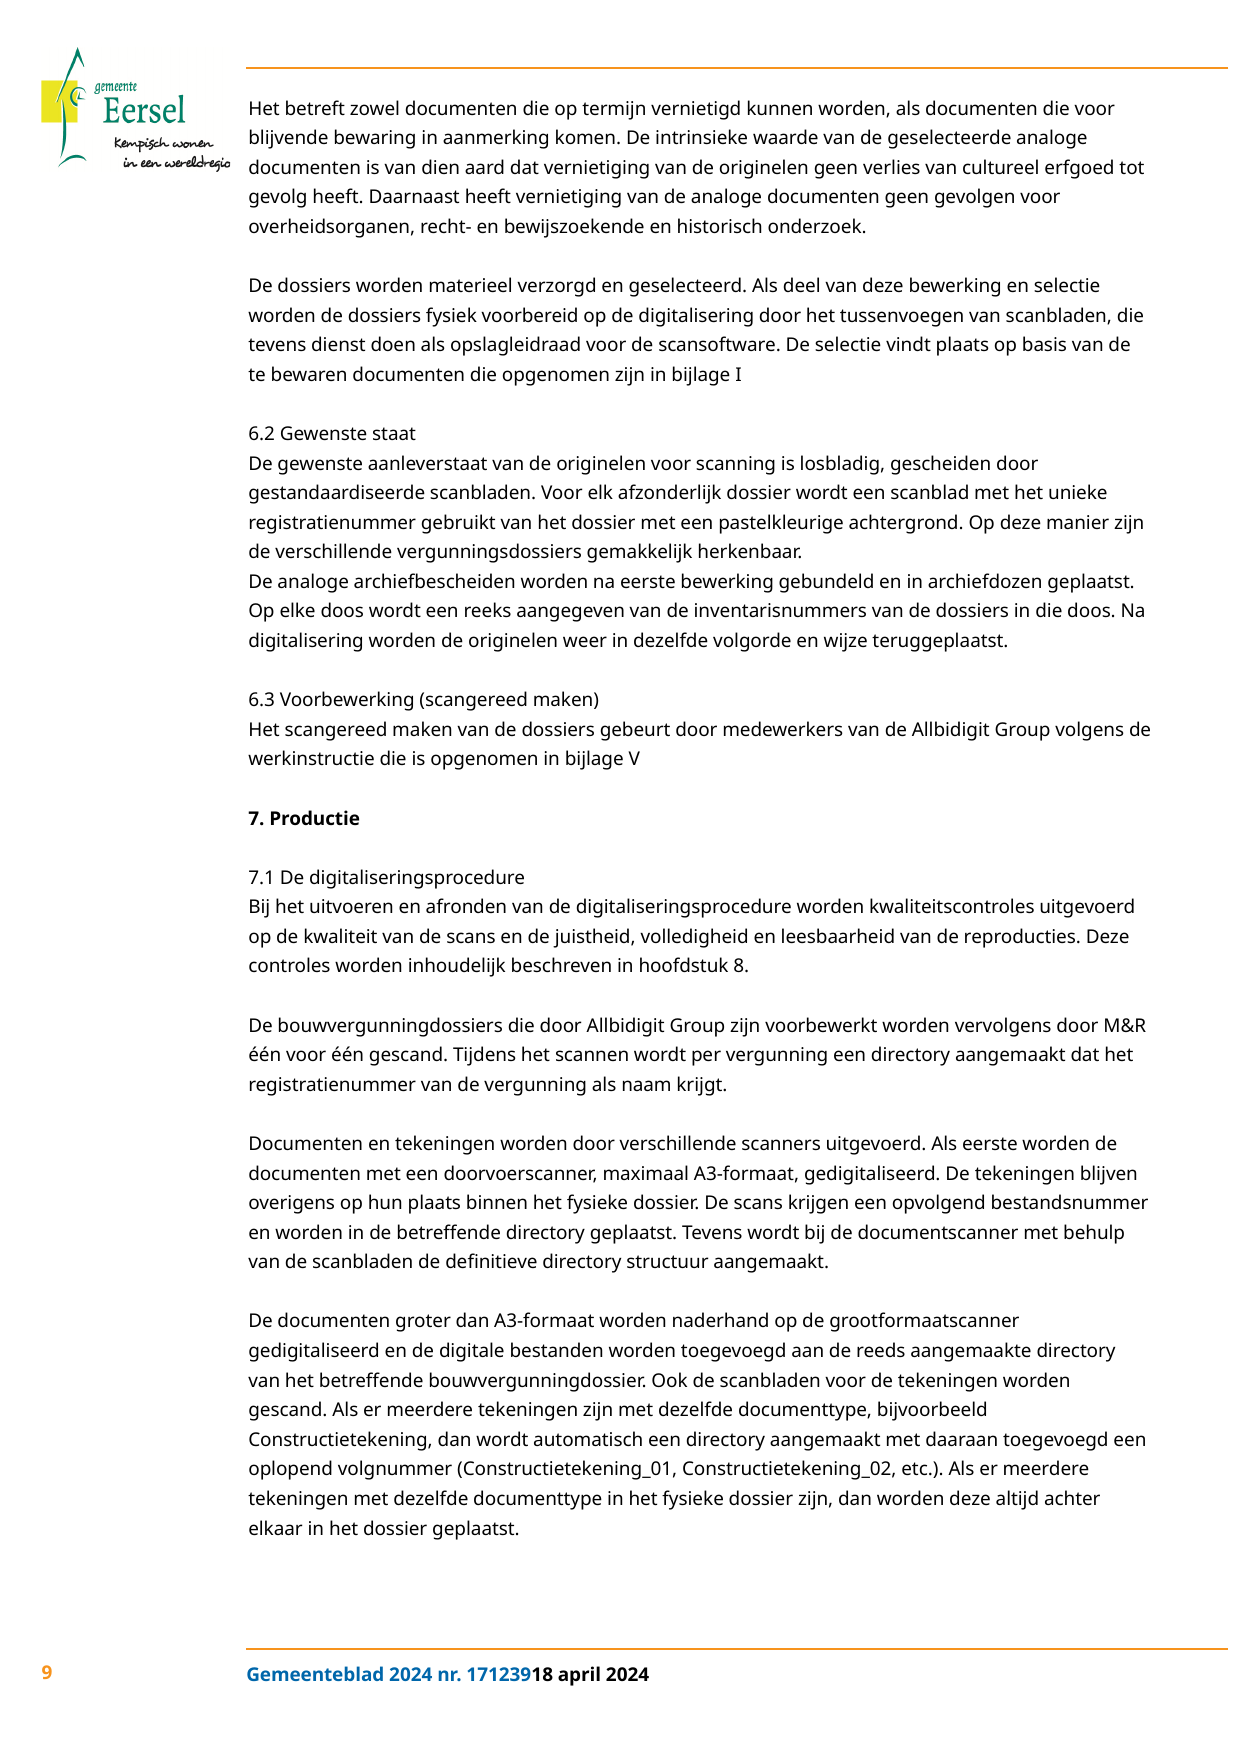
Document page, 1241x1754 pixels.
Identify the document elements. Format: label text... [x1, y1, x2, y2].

text De gewenste aanleverstaat van de originelen voor scanning is losbladig, gescheiden door gestandaardiseerde scanbladen. Voor elk afzonderlijk dossier wordt een scanblad met het unieke registratienummer gebruikt van het dossier met een pastelkleurige achtergrond. Op deze manier zijn de verschillende vergunningsdossiers gemakkelijk herkenbaar. [248, 450, 1152, 564]
text De documenten groter dan A3-formaat worden naderhand op de grootformaatscanner gedigitaliseerd en de digitale bestanden worden toegevoegd aan de reeds aangemaakte directory van het betreffende bouwvergunningdossier. Ook de scanbladen voor de tekeningen worden gescand. Als er meerdere tekeningen zijn met dezelfde documenttype, bijvoorbeeld Constructietekening, dan wordt automatisch een directory aangemaakt met daaraan toegevoegd een oplopend volgnummer (Constructietekening_01, Constructietekening_02, etc.). Als er meerdere tekeningen met dezelfde documenttype in het fysieke dossier zijn, dan worden deze altijd achter elkaar in het dossier geplaatst. [248, 1308, 1152, 1541]
text Documenten en tekeningen worden door verschillende scanners uitgevoerd. Als eerste worden de documenten met een doorvoerscanner, maximaal A3-formaat, gedigitaliseerd. De tekeningen blijven overigens op hun plaats binnen het fysieke dossier. De scans krijgen een opvolgend bestandsnummer en worden in de betreffende directory geplaatst. Tevens wordt bij de documentscanner met behulp van de scanbladen de definitieve directory structuur aangemaakt. [248, 1130, 1152, 1274]
text 7.1 De digitaliseringsprocedure [248, 864, 1152, 890]
text 6.2 Gewenste staat [248, 420, 1152, 446]
picture [41, 47, 231, 172]
text De dossiers worden materieel verzorgd en geselecteerd. Als deel van deze bewerking en selectie worden de dossiers fysiek voorbereid op de digitalisering door het tussenvoegen van scanbladen, die tevens dienst doen als opslagleidraad voor de scansoftware. De selectie vindt plaats op basis van de te bewaren documenten die opgenomen zijn in bijlage I [248, 272, 1152, 387]
text 6.3 Voorbewerking (scangereed maken) [248, 686, 1152, 712]
text De analoge archiefbescheiden worden na eerste bewerking gebundeld en in archiefdozen geplaatst. Op elke doos wordt een reeks aangegeven van de inventarisnummers van de dossiers in die doos. Na digitalisering worden de originelen weer in dezelfde volgorde en wijze teruggeplaatst. [248, 568, 1152, 653]
text Het betreft zowel documenten die op termijn vernietigd kunnen worden, als documenten die voor blijvende bewaring in aanmerking komen. De intrinsieke waarde van de geselecteerde analoge documenten is van dien aard dat vernietiging van de originelen geen verlies van cultureel erfgoed tot gevolg heeft. Daarnaast heeft vernietiging van de analoge documenten geen gevolgen voor overheidsorganen, recht- en bewijszoekende en historisch onderzoek. [248, 95, 1152, 239]
text Bij het uitvoeren en afronden van de digitaliseringsprocedure worden kwaliteitscontroles uitgevoerd op de kwaliteit van de scans en de juistheid, volledigheid en leesbaarheid van de reproducties. Deze controles worden inhoudelijk beschreven in hoofdstuk 8. [248, 893, 1152, 978]
text De bouwvergunningdossiers die door Allbidigit Group zijn voorbewerkt worden vervolgens door M&R één voor één gescand. Tijdens het scannen wordt per vergunning een directory aangemaakt dat het registratienummer van de vergunning als naam krijgt. [248, 1012, 1152, 1097]
text Het scangereed maken van de dossiers gebeurt door medewerkers van de Allbidigit Group volgens de werkinstructie die is opgenomen in bijlage V [248, 716, 1152, 771]
text 7. Productie [248, 805, 1152, 831]
